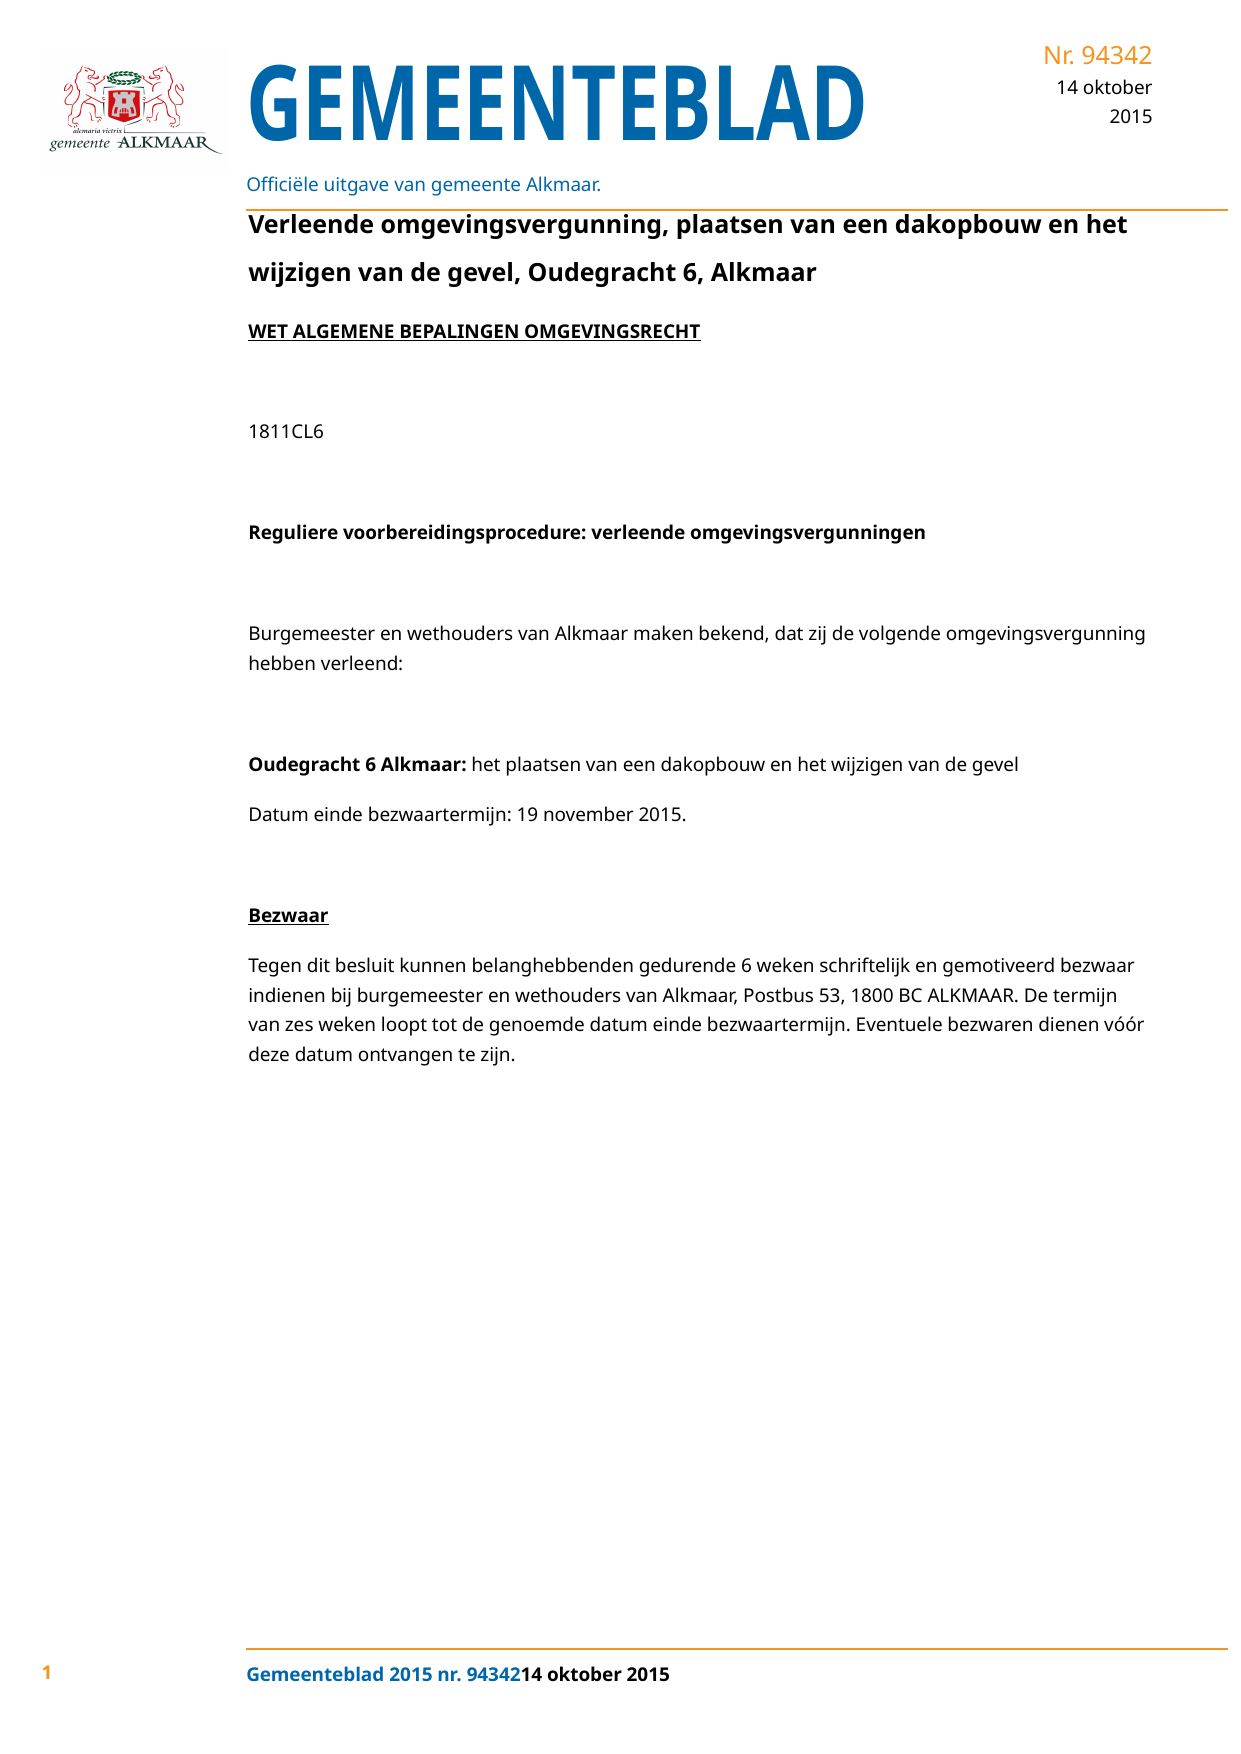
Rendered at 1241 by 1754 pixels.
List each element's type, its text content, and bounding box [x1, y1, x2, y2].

picture [41, 47, 231, 172]
text Burgemeester en wethouders van Alkmaar maken bekend, dat zij de volgende omgevingsvergunning hebben verleend: [248, 620, 1152, 676]
text Reguliere voorbereidingsprocedure: verleende omgevingsvergunningen [248, 519, 1152, 545]
text Oudegracht 6 Alkmaar: het plaatsen van een dakopbouw en het wijzigen van de gevel [248, 751, 1152, 777]
text Datum einde bezwaartermijn: 19 november 2015. [248, 801, 1152, 827]
text 1811CL6 [248, 419, 1152, 444]
text WET ALGEMENE BEPALINGEN OMGEVINGSRECHT [248, 318, 1152, 344]
text Bezwaar [248, 902, 1152, 928]
text Tegen dit besluit kunnen belanghebbenden gedurende 6 weken schriftelijk en gemotiveerd bezwaar indienen bij burgemeester en wethouders van Alkmaar, Postbus 53, 1800 BC ALKMAAR. De termijn van zes weken loopt tot de genoemde datum einde bezwaartermijn. Eventuele bezwaren dienen vóór deze datum ontvangen te zijn. [248, 952, 1152, 1067]
text Verleende omgevingsvergunning, plaatsen van een dakopbouw en het wijzigen van de gevel, Oudegracht 6, Alkmaar [248, 211, 1152, 288]
